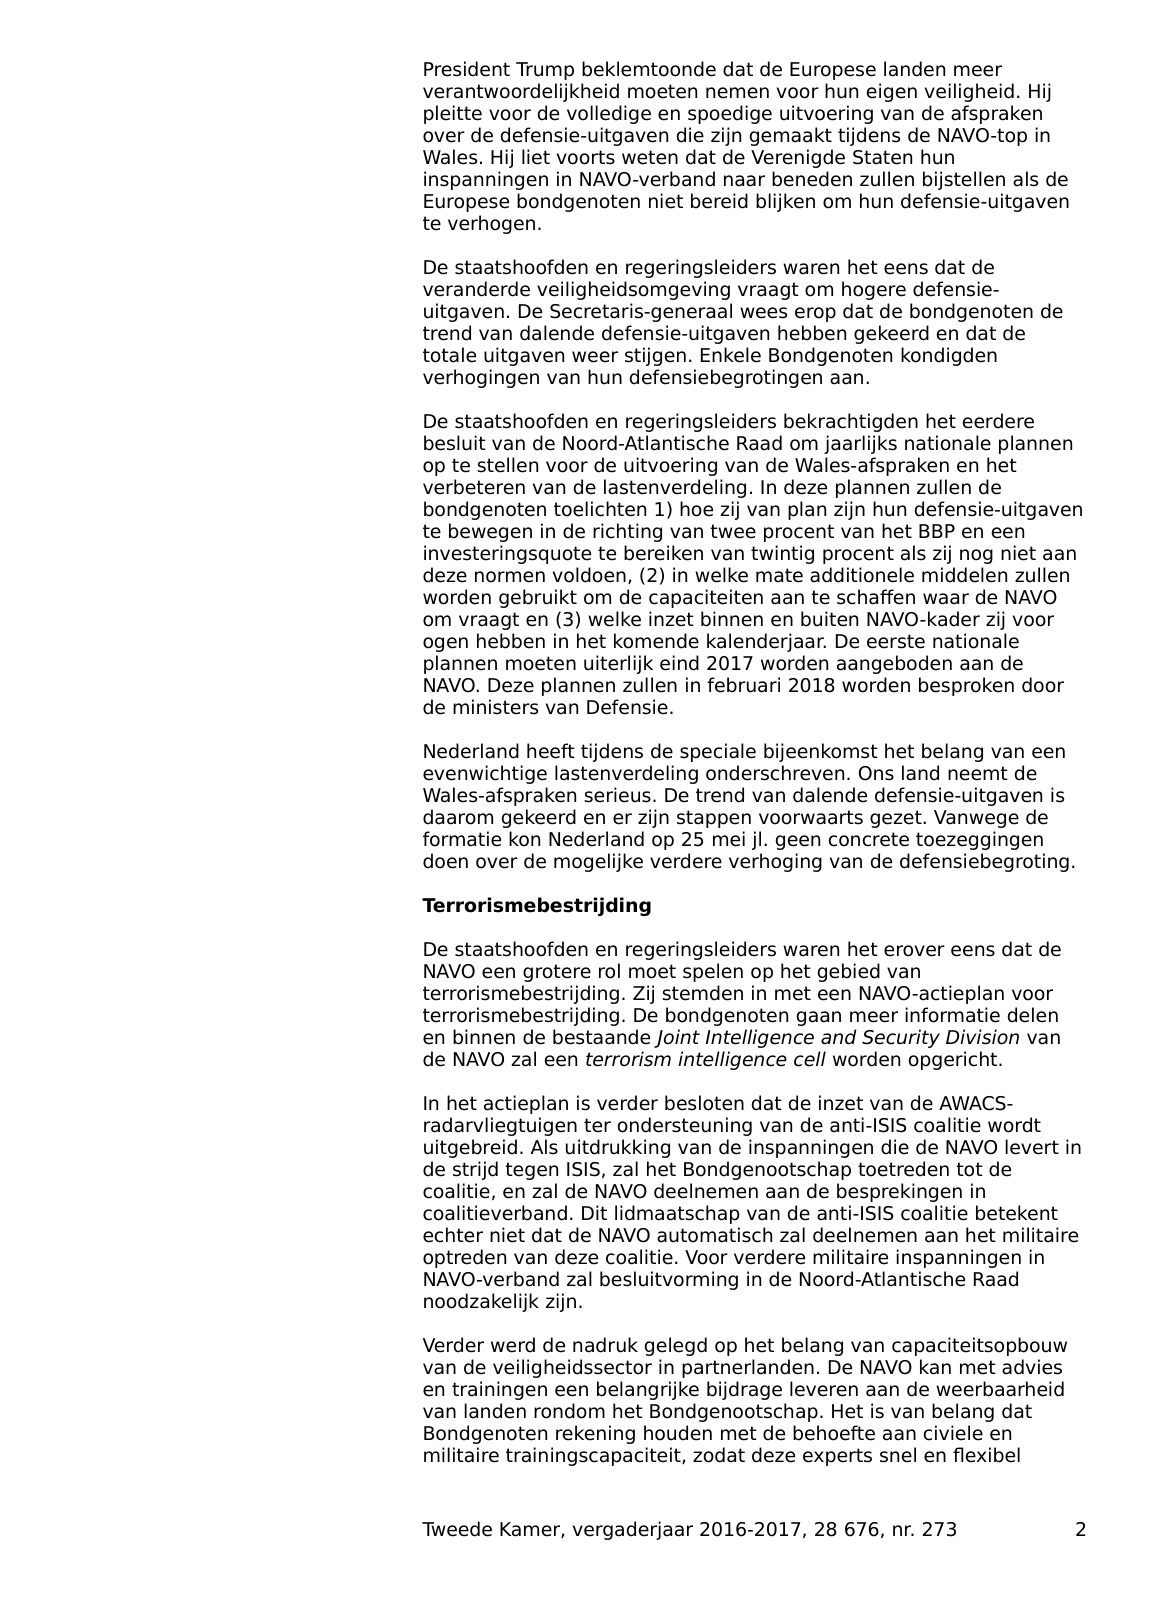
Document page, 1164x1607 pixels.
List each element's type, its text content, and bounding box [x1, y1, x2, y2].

text Verder werd de nadruk gelegd op het belang van capaciteitsopbouw van de veiligheidssector in partnerlanden. De NAVO kan met advies en trainingen een belangrijke bijdrage leveren aan de weerbaarheid van landen rondom het Bondgenootschap. Het is van belang dat Bondgenoten rekening houden met de behoefte aan civiele en militaire trainingscapaciteit, zodat deze experts snel en flexibel [422, 1335, 1087, 1467]
text In het actieplan is verder besloten dat de inzet van de AWACS-radarvliegtuigen ter ondersteuning van de anti-ISIS coalitie wordt uitgebreid. Als uitdrukking van de inspanningen die de NAVO levert in de strijd tegen ISIS, zal het Bondgenootschap toetreden tot de coalitie, en zal de NAVO deelnemen aan de besprekingen in coalitieverband. Dit lidmaatschap van de anti-ISIS coalitie betekent echter niet dat de NAVO automatisch zal deelnemen aan het militaire optreden van deze coalitie. Voor verdere militaire inspanningen in NAVO-verband zal besluitvorming in de Noord-Atlantische Raad noodzakelijk zijn. [422, 1093, 1087, 1313]
subtitle Terrorismebestrijding [422, 895, 1087, 917]
text De staatshoofden en regeringsleiders bekrachtigden het eerdere besluit van de Noord-Atlantische Raad om jaarlijks nationale plannen op te stellen voor de uitvoering van de Wales-afspraken en het verbeteren van de lastenverdeling. In deze plannen zullen de bondgenoten toelichten 1) hoe zij van plan zijn hun defensie-uitgaven te bewegen in de richting van twee procent van het BBP en een investeringsquote te bereiken van twintig procent als zij nog niet aan deze normen voldoen, (2) in welke mate additionele middelen zullen worden gebruikt om de capaciteiten aan te schaffen waar de NAVO om vraagt en (3) welke inzet binnen en buiten NAVO-kader zij voor ogen hebben in het komende kalenderjaar. De eerste nationale plannen moeten uiterlijk eind 2017 worden aangeboden aan de NAVO. Deze plannen zullen in februari 2018 worden besproken door de ministers van Defensie. [422, 411, 1087, 719]
text De staatshoofden en regeringsleiders waren het erover eens dat de NAVO een grotere rol moet spelen op het gebied van terrorismebestrijding. Zij stemden in met een NAVO-actieplan voor terrorismebestrijding. De bondgenoten gaan meer informatie delen en binnen de bestaande Joint Intelligence and Security Division van de NAVO zal een terrorism intelligence cell worden opgericht. [422, 939, 1087, 1071]
text President Trump beklemtoonde dat de Europese landen meer verantwoordelijkheid moeten nemen voor hun eigen veiligheid. Hij pleitte voor de volledige en spoedige uitvoering van de afspraken over de defensie-uitgaven die zijn gemaakt tijdens de NAVO-top in Wales. Hij liet voorts weten dat de Verenigde Staten hun inspanningen in NAVO-verband naar beneden zullen bijstellen als de Europese bondgenoten niet bereid blijken om hun defensie-uitgaven te verhogen. [422, 59, 1087, 235]
text De staatshoofden en regeringsleiders waren het eens dat de veranderde veiligheidsomgeving vraagt om hogere defensie-uitgaven. De Secretaris-generaal wees erop dat de bondgenoten de trend van dalende defensie-uitgaven hebben gekeerd en dat de totale uitgaven weer stijgen. Enkele Bondgenoten kondigden verhogingen van hun defensiebegrotingen aan. [422, 257, 1087, 389]
text Nederland heeft tijdens de speciale bijeenkomst het belang van een evenwichtige lastenverdeling onderschreven. Ons land neemt de Wales-afspraken serieus. De trend van dalende defensie-uitgaven is daarom gekeerd en er zijn stappen voorwaarts gezet. Vanwege de formatie kon Nederland op 25 mei jl. geen concrete toezeggingen doen over de mogelijke verdere verhoging van de defensiebegroting. [422, 741, 1087, 873]
